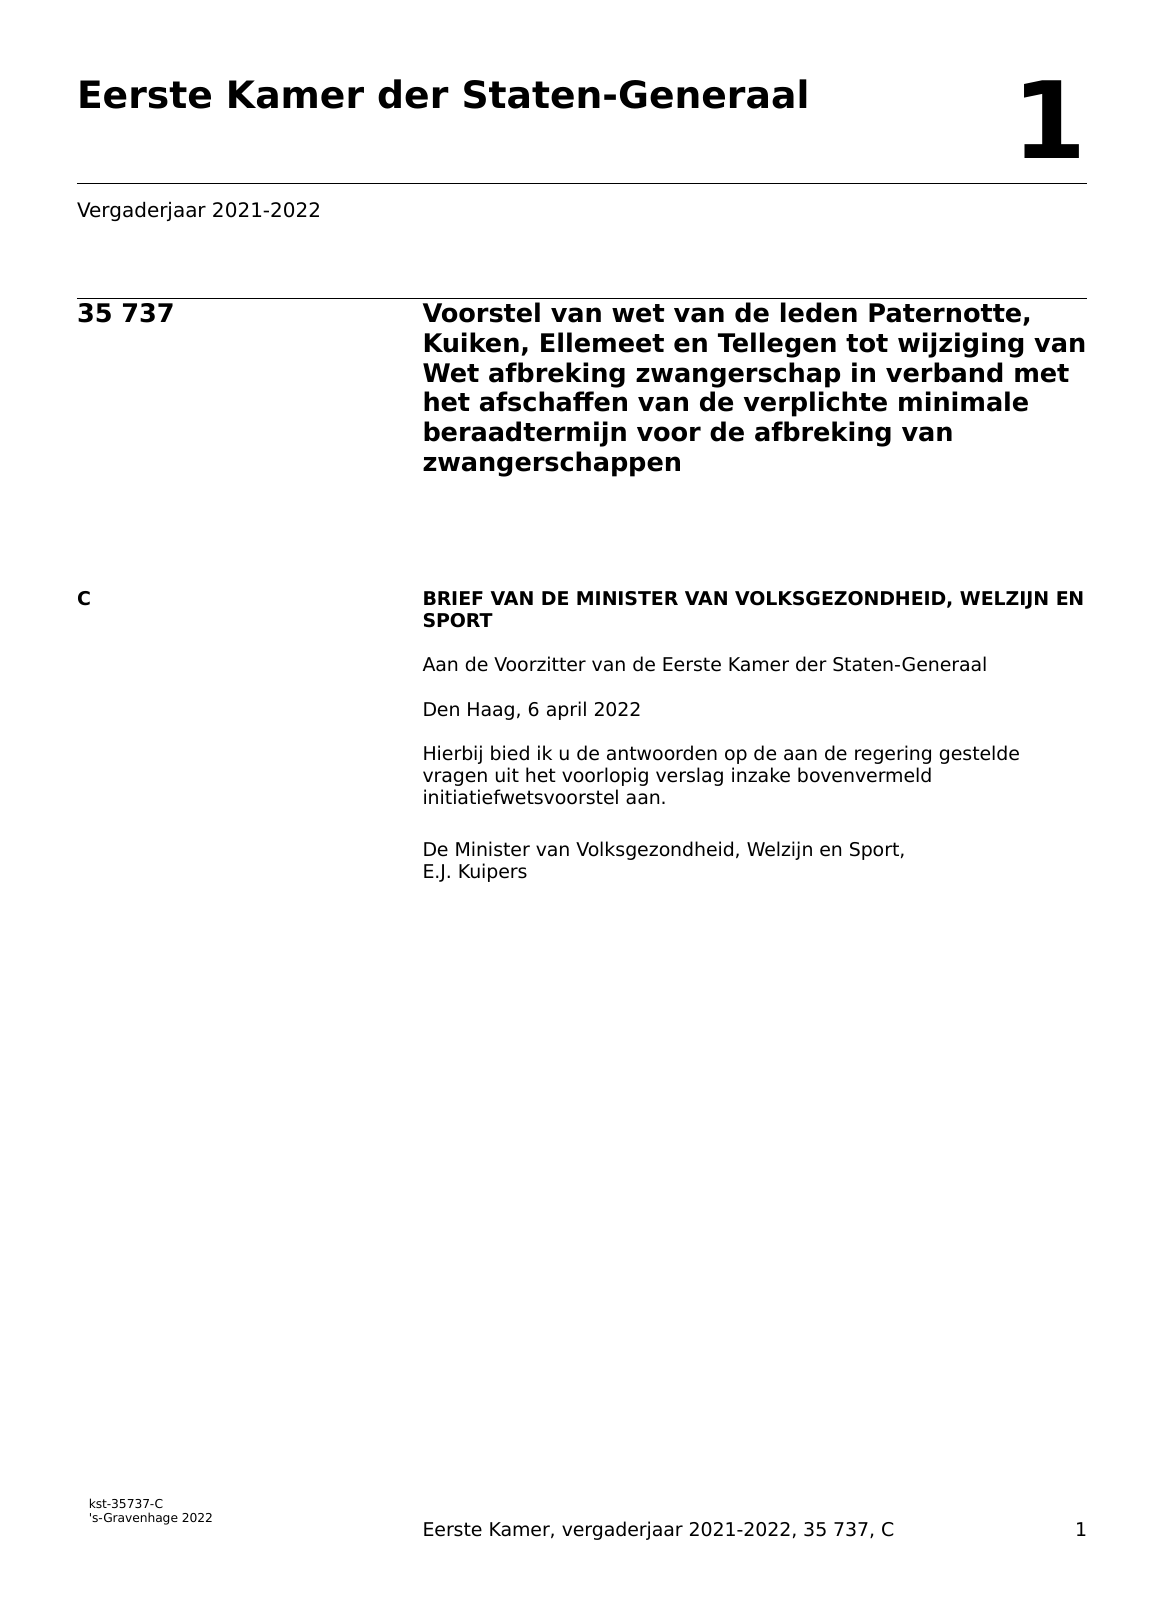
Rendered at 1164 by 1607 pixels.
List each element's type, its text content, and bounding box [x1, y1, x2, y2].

text kst-35737-C [88, 1497, 323, 1511]
text Aan de Voorzitter van de Eerste Kamer der Staten-Generaal [422, 654, 1087, 676]
table_header Eerste Kamer der Staten-Generaal [77, 59, 886, 183]
text Hierbij bied ik u de antwoorden op de aan de regering gestelde vragen uit het voorlopig verslag inzake bovenvermeld initiatiefwetsvoorstel aan. [422, 743, 1087, 808]
text Den Haag, 6 april 2022 [422, 698, 1087, 720]
table_header 1 [886, 59, 1087, 183]
text De Minister van Volksgezondheid, Welzijn en Sport, E.J. Kuipers [422, 838, 1087, 882]
subtitle C BRIEF VAN DE MINISTER VAN VOLKSGEZONDHEID, WELZIJN EN SPORT [77, 588, 1087, 632]
text 's-Gravenhage 2022 [88, 1511, 323, 1525]
subtitle 35 737 Voorstel van wet van de leden Paternotte, Kuiken, Ellemeet en Tellegen tot wijziging van Wet afbreking zwangerschap in verband met het afschaffen van de verplichte minimale beraadtermijn voor de afbreking van zwangerschappen [77, 299, 1087, 477]
table_cell Vergaderjaar 2021-2022 [77, 184, 1087, 298]
